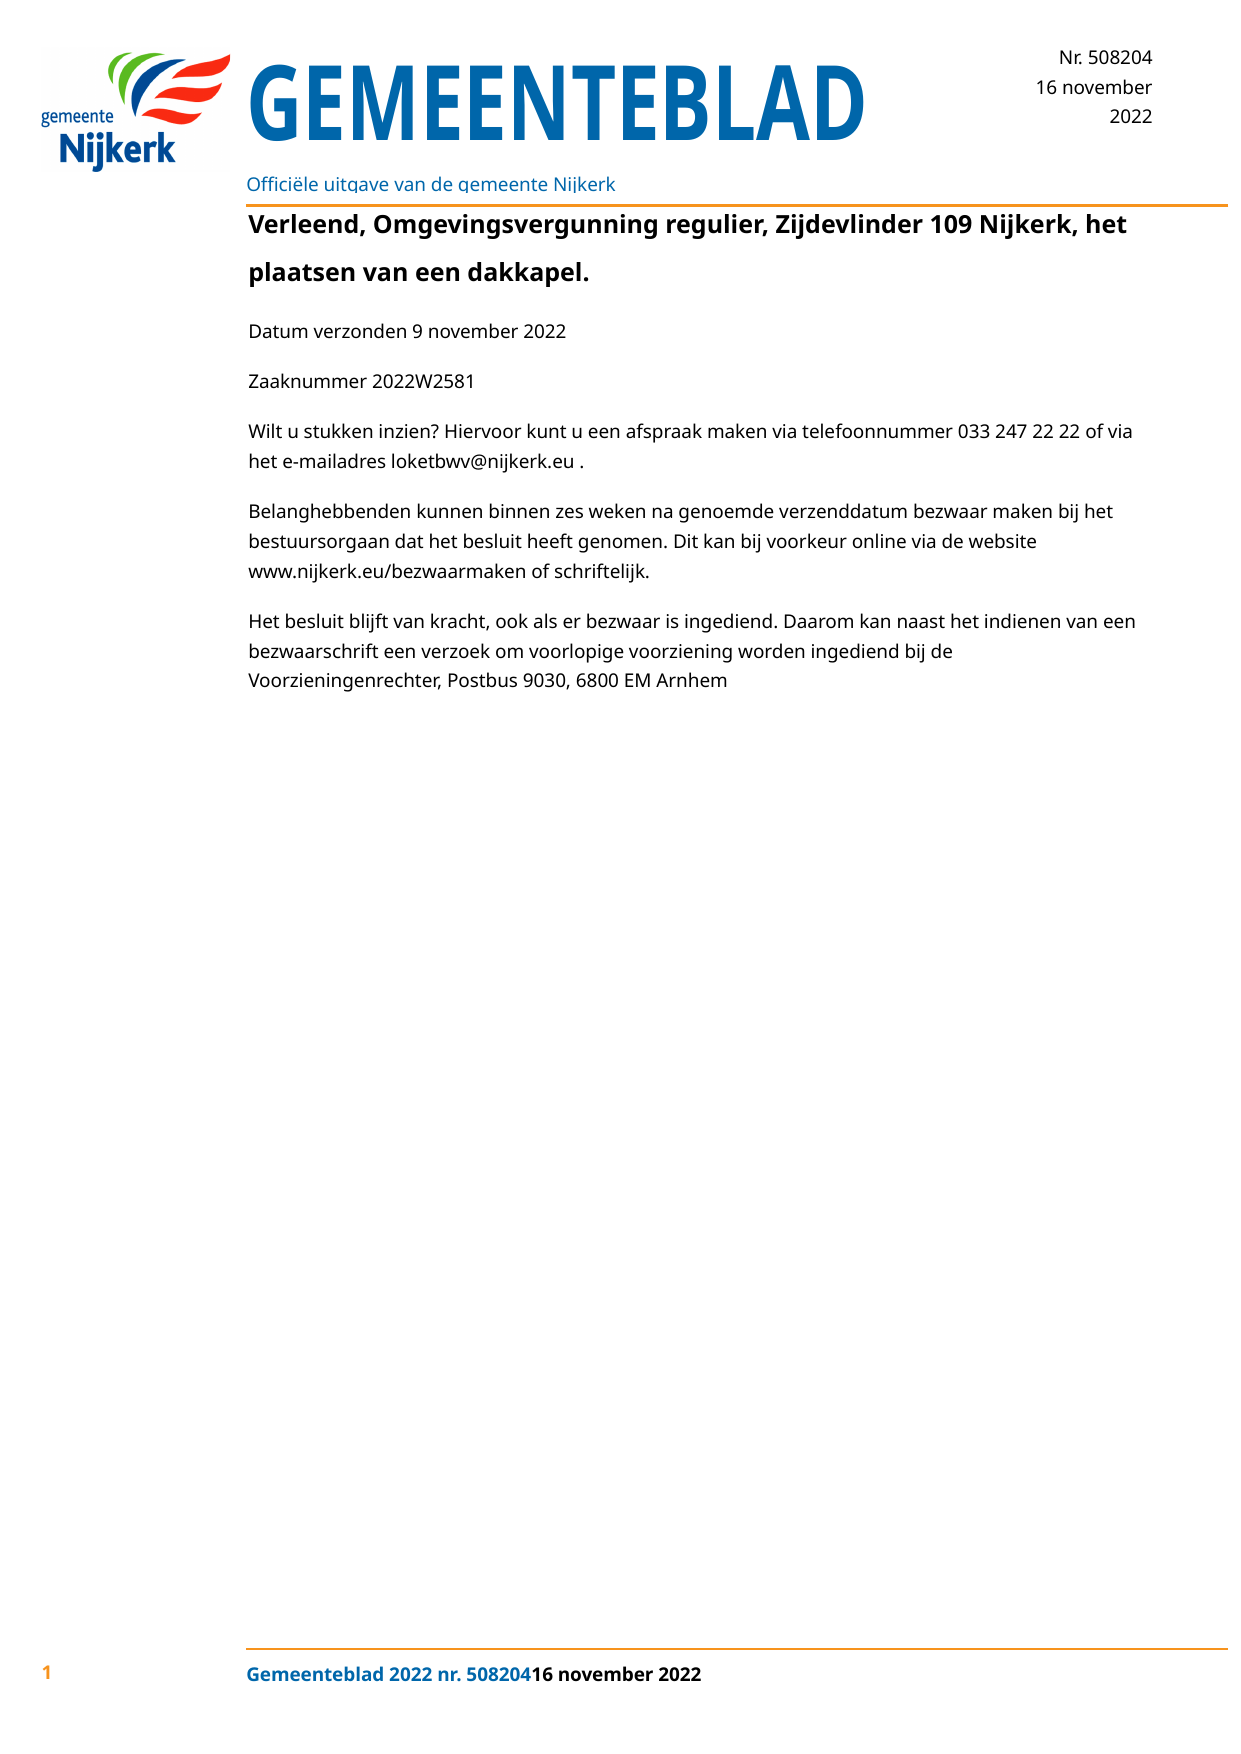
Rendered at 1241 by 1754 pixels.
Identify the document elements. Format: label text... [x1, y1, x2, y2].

picture [41, 47, 231, 172]
text Zaaknummer 2022W2581 [248, 368, 1152, 394]
text Wilt u stukken inzien? Hiervoor kunt u een afspraak maken via telefoonnummer 033 247 22 22 of via het e-mailadres loketbwv@nijkerk.eu . [248, 419, 1152, 474]
text Verleend, Omgevingsvergunning regulier, Zijdevlinder 109 Nijkerk, het plaatsen van een dakkapel. [248, 207, 1152, 288]
text Datum verzonden 9 november 2022 [248, 318, 1152, 344]
text Belanghebbenden kunnen binnen zes weken na genoemde verzenddatum bezwaar maken bij het bestuursorgaan dat het besluit heeft genomen. Dit kan bij voorkeur online via de website www.nijkerk.eu/bezwaarmaken of schriftelijk. [248, 499, 1152, 584]
text Het besluit blijft van kracht, ook als er bezwaar is ingediend. Daarom kan naast het indienen van een bezwaarschrift een verzoek om voorlopige voorziening worden ingediend bij de Voorzieningenrechter, Postbus 9030, 6800 EM Arnhem [248, 608, 1152, 693]
